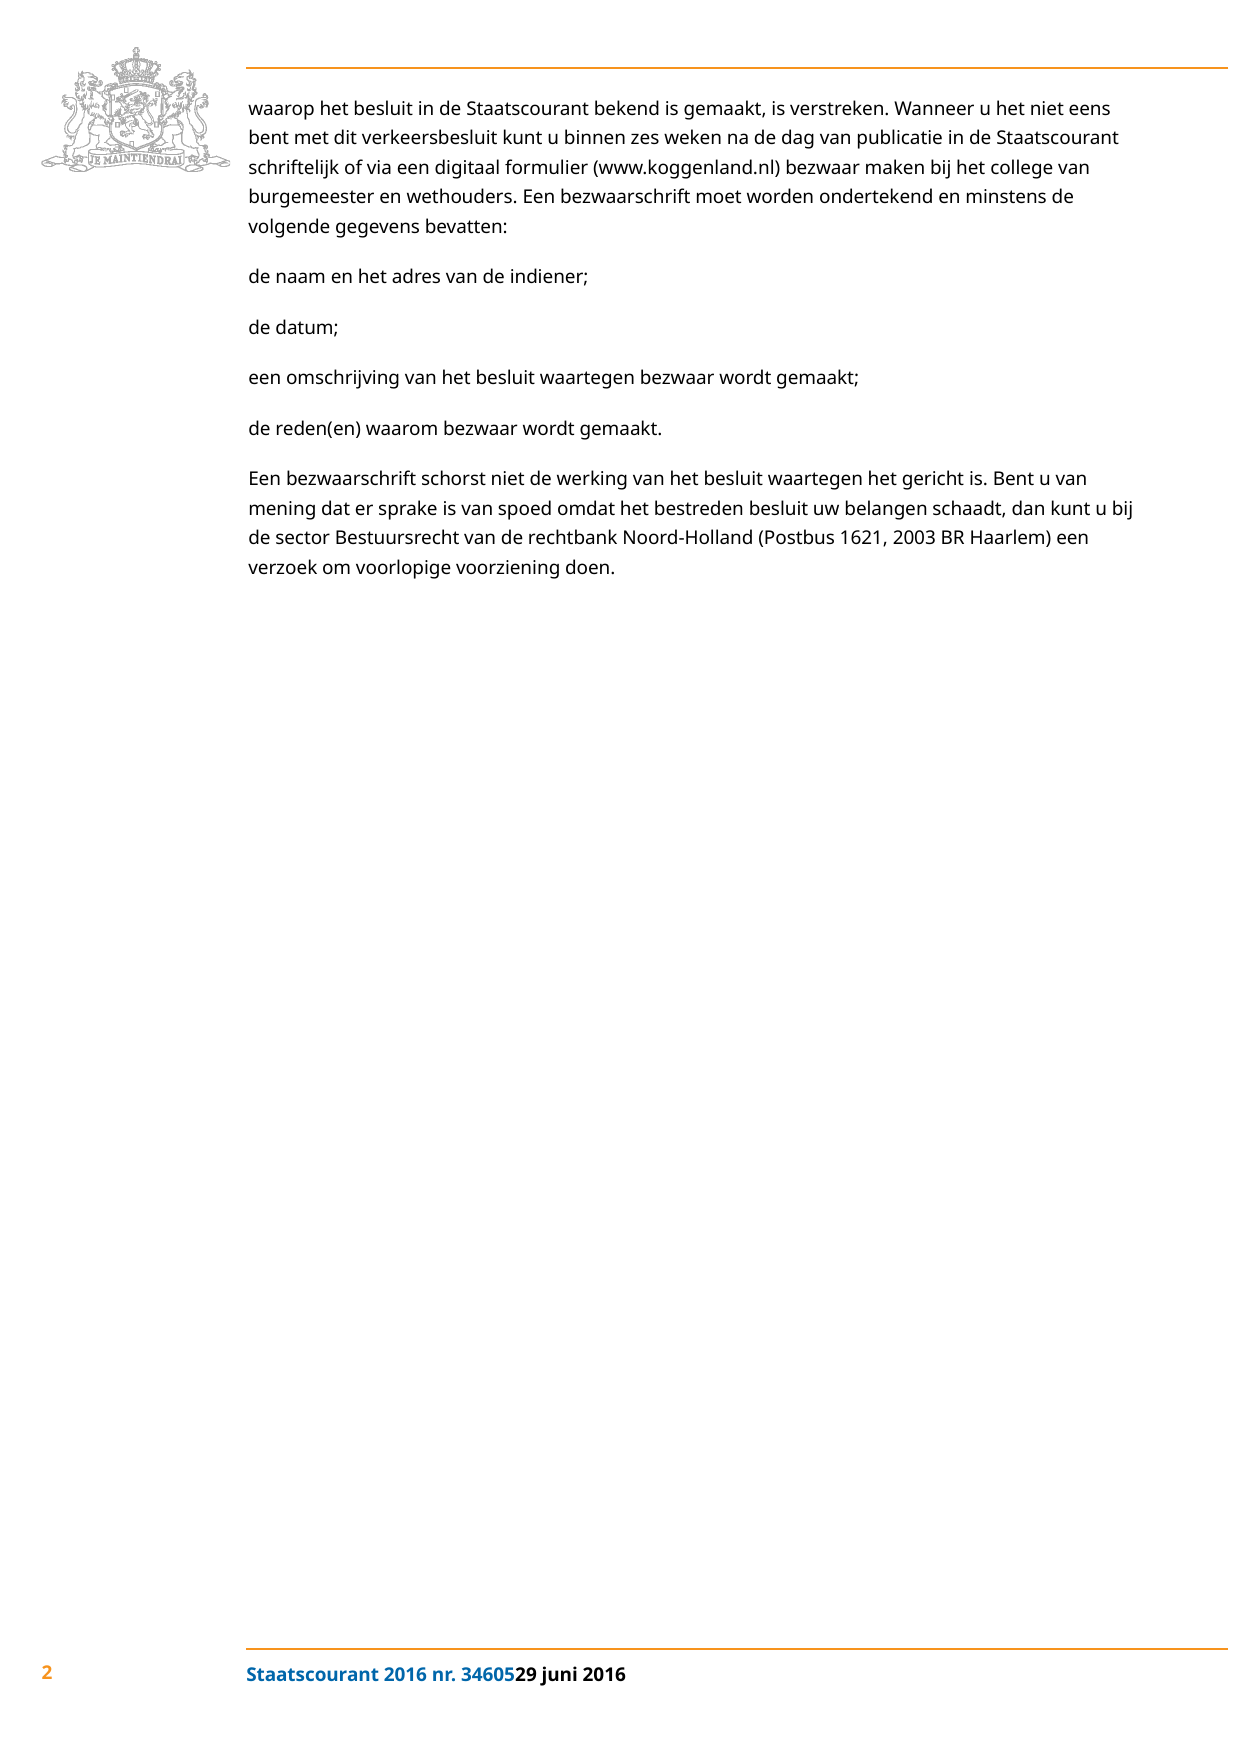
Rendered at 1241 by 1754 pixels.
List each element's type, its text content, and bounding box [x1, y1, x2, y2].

text de reden(en) waarom bezwaar wordt gemaakt. [248, 415, 1152, 441]
text een omschrijving van het besluit waartegen bezwaar wordt gemaakt; [248, 364, 1152, 390]
text waarop het besluit in de Staatscourant bekend is gemaakt, is verstreken. Wanneer u het niet eens bent met dit verkeersbesluit kunt u binnen zes weken na de dag van publicatie in de Staatscourant schriftelijk of via een digitaal formulier (www.koggenland.nl) bezwaar maken bij het college van burgemeester en wethouders. Een bezwaarschrift moet worden ondertekend en minstens de volgende gegevens bevatten: [248, 95, 1152, 239]
text de naam en het adres van de indiener; [248, 263, 1152, 289]
picture [41, 47, 231, 172]
text de datum; [248, 314, 1152, 340]
text Een bezwaarschrift schorst niet de werking van het besluit waartegen het gericht is. Bent u van mening dat er sprake is van spoed omdat het bestreden besluit uw belangen schaadt, dan kunt u bij de sector Bestuursrecht van de rechtbank Noord-Holland (Postbus 1621, 2003 BR Haarlem) een verzoek om voorlopige voorziening doen. [248, 465, 1152, 580]
